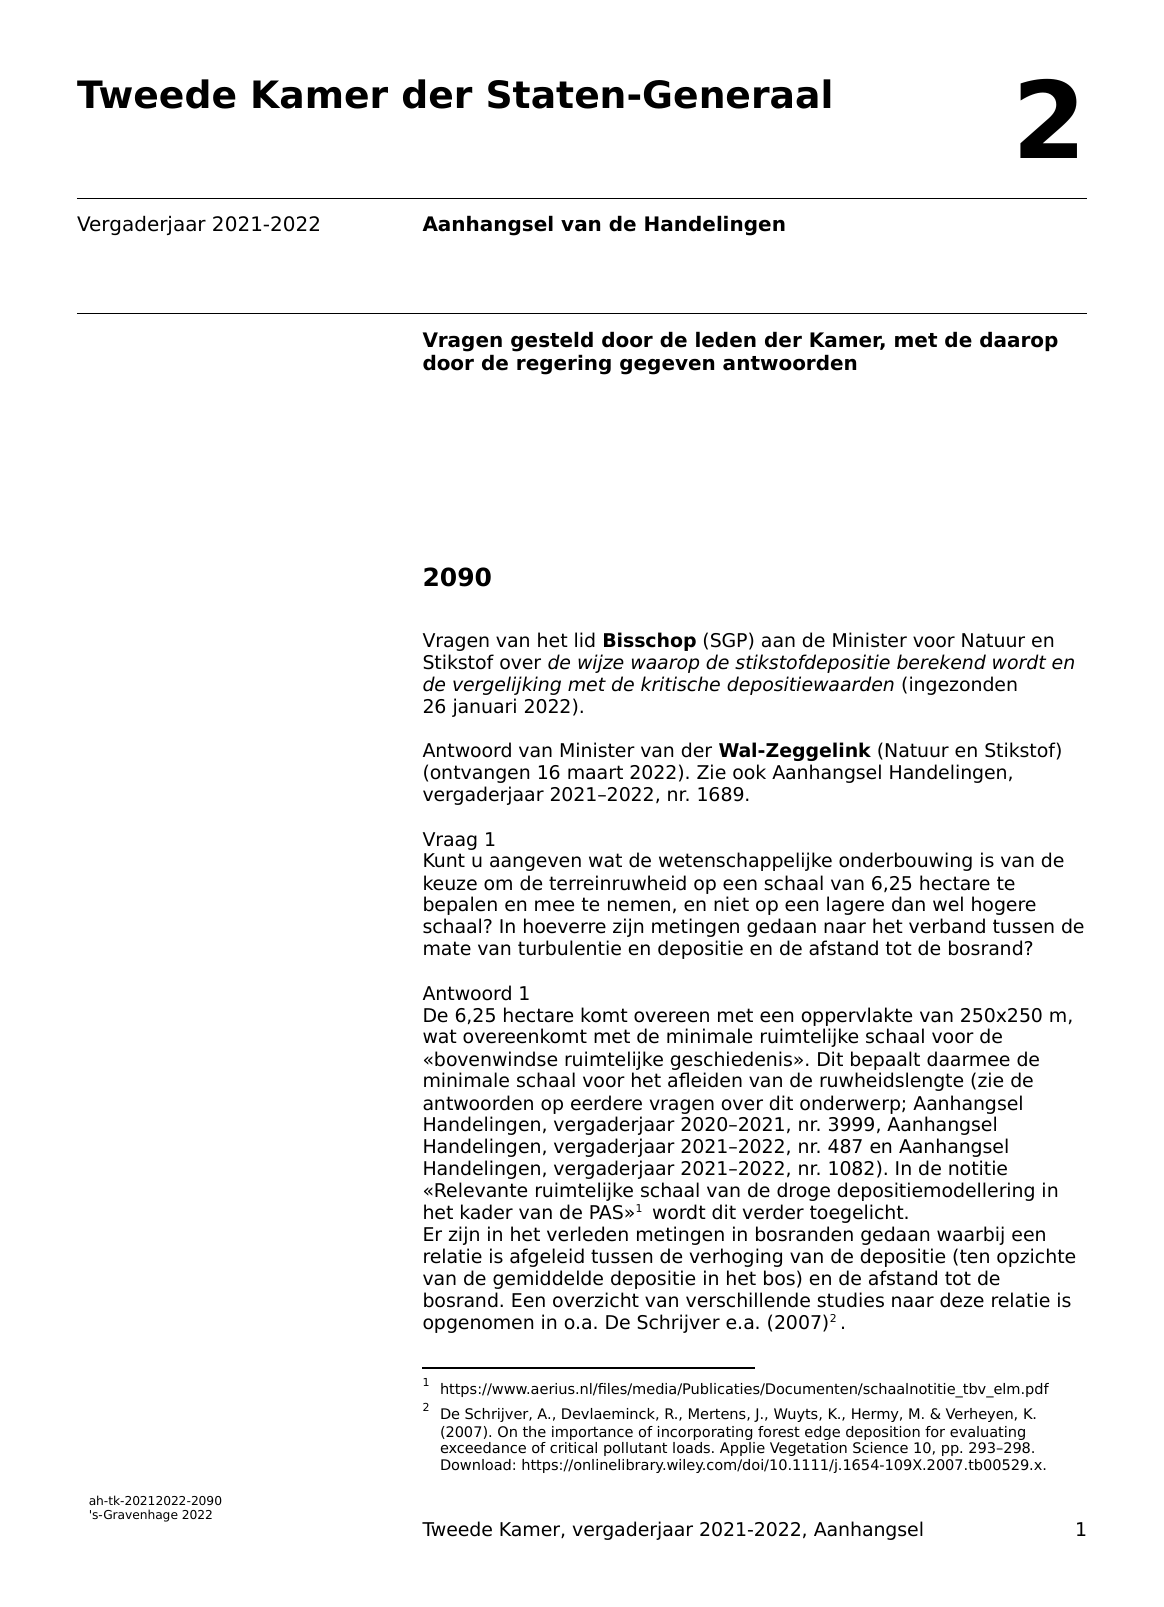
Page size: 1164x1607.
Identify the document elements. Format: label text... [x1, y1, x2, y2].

table_header 2 [886, 59, 1087, 198]
text 's-Gravenhage 2022 [88, 1508, 323, 1522]
text Antwoord 1 [422, 982, 1087, 1004]
table_header Tweede Kamer der Staten-Generaal [77, 59, 886, 198]
table_cell [77, 314, 422, 375]
table_cell Aanhangsel van de Handelingen [422, 199, 1087, 313]
text Kunt u aangeven wat de wetenschappelijke onderbouwing is van de keuze om de terreinruwheid op een schaal van 6,25 hectare te bepalen en mee te nemen, en niet op een lagere dan wel hogere schaal? In hoeverre zijn metingen gedaan naar het verband tussen de mate van turbulentie en depositie en de afstand tot de bosrand? [422, 850, 1087, 960]
table_cell Vergaderjaar 2021-2022 [77, 199, 422, 313]
text Antwoord van Minister van der Wal-Zeggelink (Natuur en Stikstof) (ontvangen 16 maart 2022). Zie ook Aanhangsel Handelingen, vergaderjaar 2021–2022, nr. 1689. [422, 740, 1087, 806]
table_cell Vragen gesteld door de leden der Kamer, met de daarop door de regering gegeven antwoorden [422, 314, 1087, 375]
text Vragen van het lid Bisschop (SGP) aan de Minister voor Natuur en Stikstof over de wijze waarop de stikstofdepositie berekend wordt en de vergelijking met de kritische depositiewaarden (ingezonden 26 januari 2022). [422, 630, 1087, 718]
text De 6,25 hectare komt overeen met een oppervlakte van 250x250 m, wat overeenkomt met de minimale ruimtelijke schaal voor de «bovenwindse ruimtelijke geschiedenis». Dit bepaalt daarmee de minimale schaal voor het afleiden van de ruwheidslengte (zie de antwoorden op eerdere vragen over dit onderwerp; Aanhangsel Handelingen, vergaderjaar 2020–2021, nr. 3999, Aanhangsel Handelingen, vergaderjaar 2021–2022, nr. 487 en Aanhangsel Handelingen, vergaderjaar 2021–2022, nr. 1082). In de notitie «Relevante ruimtelijke schaal van de droge depositiemodellering in het kader van de PAS» wordt dit verder toegelicht. [422, 1004, 1087, 1224]
text https://www.aerius.nl/files/media/Publicaties/Documenten/schaalnotitie_tbv_elm.pdf [422, 1377, 1087, 1399]
text Vraag 1 [422, 828, 1087, 850]
text ah-tk-20212022-2090 [88, 1494, 323, 1508]
text Er zijn in het verleden metingen in bosranden gedaan waarbij een relatie is afgeleid tussen de verhoging van de depositie (ten opzichte van de gemiddelde depositie in het bos) en de afstand tot de bosrand. Een overzicht van verschillende studies naar deze relatie is opgenomen in o.a. De Schrijver e.a. (2007). [422, 1224, 1087, 1334]
text De Schrijver, A., Devlaeminck, R., Mertens, J., Wuyts, K., Hermy, M. & Verheyen, K. (2007). On the importance of incorporating forest edge deposition for evaluating exceedance of critical pollutant loads. Applie Vegetation Science 10, pp. 293–298. Download: https://onlinelibrary.wiley.com/doi/10.1111/j.1654-109X.2007.tb00529.x. [422, 1402, 1087, 1474]
text 2090 [422, 563, 1087, 592]
